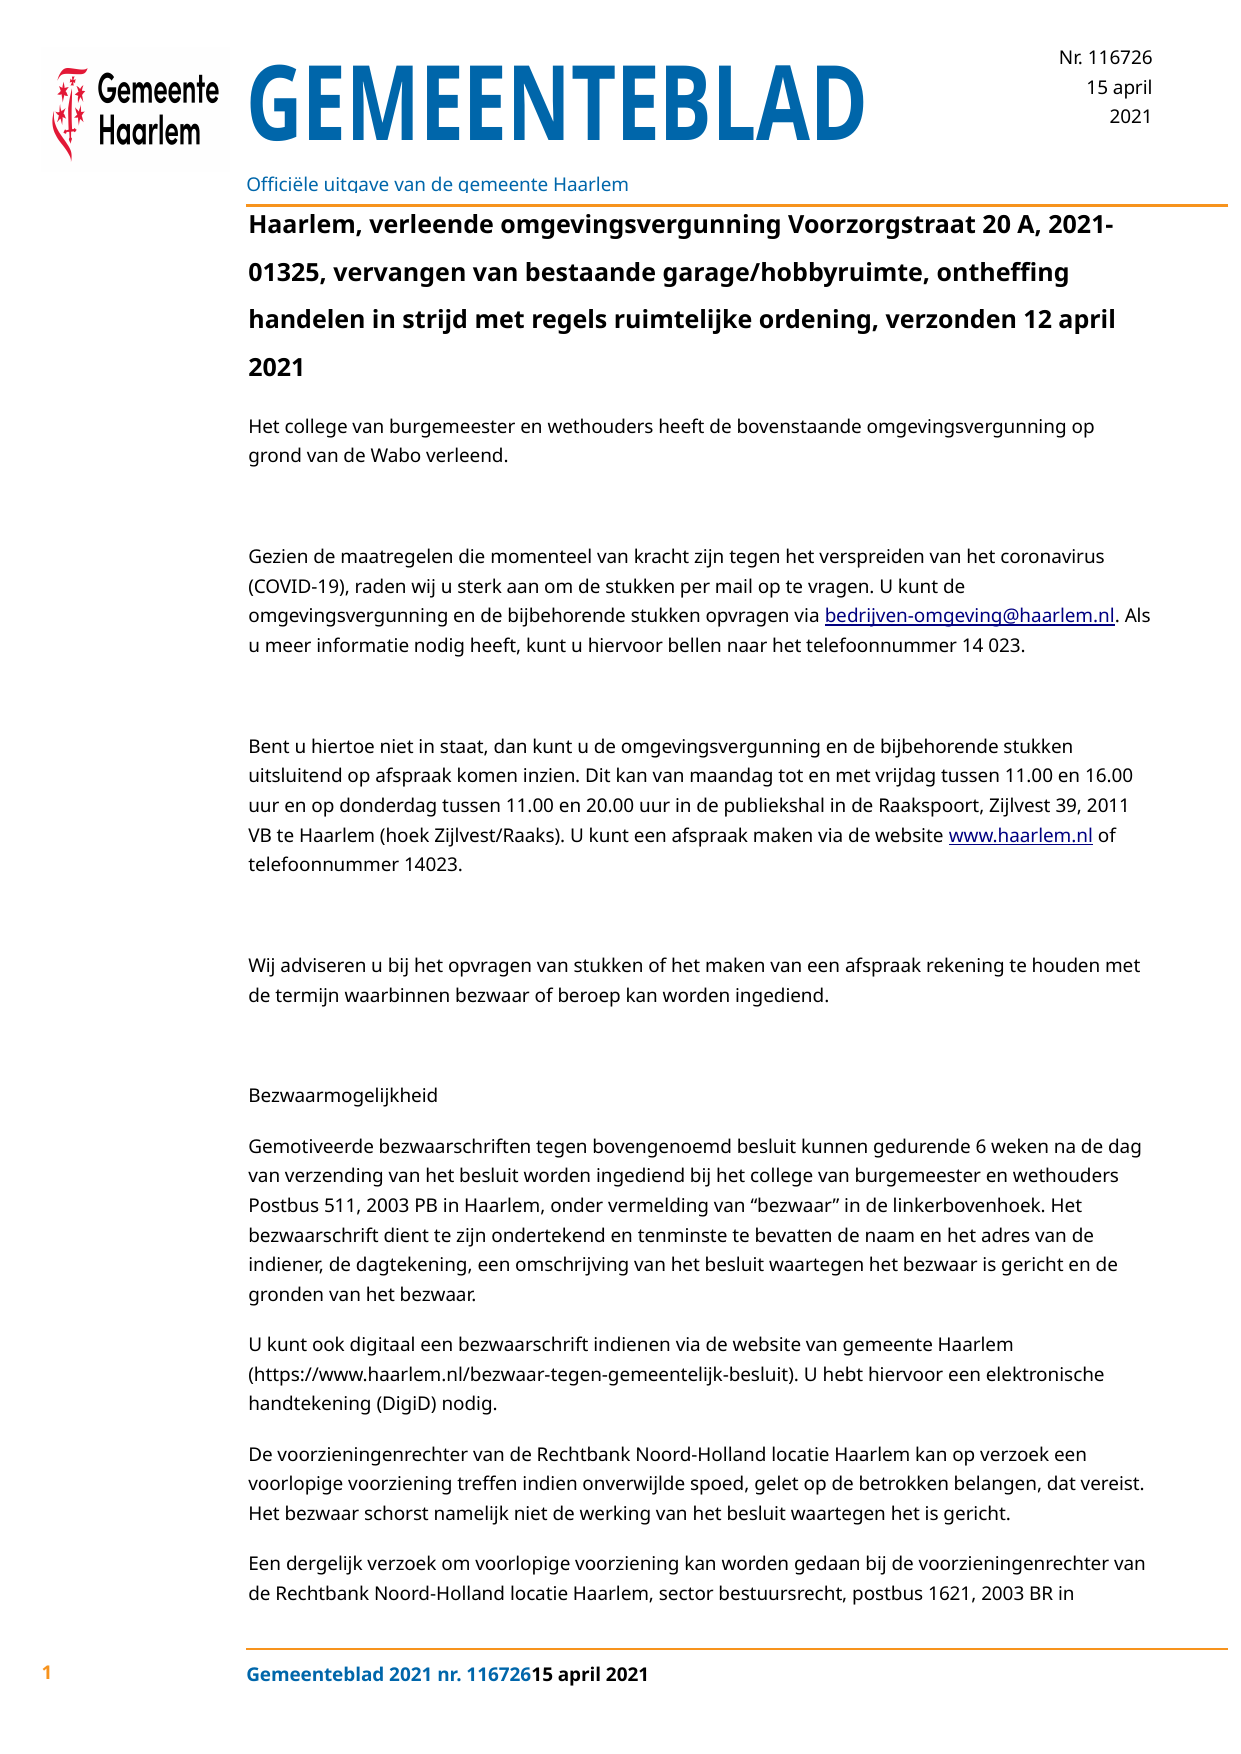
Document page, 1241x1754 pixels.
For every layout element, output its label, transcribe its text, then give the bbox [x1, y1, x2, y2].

text Wij adviseren u bij het opvragen van stukken of het maken van een afspraak rekening te houden met de termijn waarbinnen bezwaar of beroep kan worden ingediend. [248, 952, 1152, 1008]
text Gemotiveerde bezwaarschriften tegen bovengenoemd besluit kunnen gedurende 6 weken na de dag van verzending van het besluit worden ingediend bij het college van burgemeester en wethouders Postbus 511, 2003 PB in Haarlem, onder vermelding van “bezwaar” in de linkerbovenhoek. Het bezwaarschrift dient te zijn ondertekend en tenminste te bevatten de naam en het adres van de indiener, de dagtekening, een omschrijving van het besluit waartegen het bezwaar is gericht en de gronden van het bezwaar. [248, 1133, 1152, 1307]
text De voorzieningenrechter van de Rechtbank Noord-Holland locatie Haarlem kan op verzoek een voorlopige voorziening treffen indien onverwijlde spoed, gelet op de betrokken belangen, dat vereist. Het bezwaar schorst namelijk niet de werking van het besluit waartegen het is gericht. [248, 1441, 1152, 1526]
text Een dergelijk verzoek om voorlopige voorziening kan worden gedaan bij de voorzieningenrechter van de Rechtbank Noord-Holland locatie Haarlem, sector bestuursrecht, postbus 1621, 2003 BR in [248, 1551, 1152, 1606]
text Het college van burgemeester en wethouders heeft de bovenstaande omgevingsvergunning op grond van de Wabo verleend. [248, 413, 1152, 468]
text Bent u hiertoe niet in staat, dan kunt u de omgevingsvergunning en de bijbehorende stukken uitsluitend op afspraak komen inzien. Dit kan van maandag tot en met vrijdag tussen 11.00 en 16.00 uur en op donderdag tussen 11.00 en 20.00 uur in de publiekshal in de Raakspoort, Zijlvest 39, 2011 VB te Haarlem (hoek Zijlvest/Raaks). U kunt een afspraak maken via de website www.haarlem.nl of telefoonnummer 14023. [248, 733, 1152, 877]
text U kunt ook digitaal een bezwaarschrift indienen via de website van gemeente Haarlem (https://www.haarlem.nl/bezwaar-tegen-gemeentelijk-besluit). U hebt hiervoor een elektronische handtekening (DigiD) nodig. [248, 1331, 1152, 1416]
text Gezien de maatregelen die momenteel van kracht zijn tegen het verspreiden van het coronavirus (COVID-19), raden wij u sterk aan om de stukken per mail op te vragen. U kunt de omgevingsvergunning en de bijbehorende stukken opvragen via bedrijven-omgeving@haarlem.nl. Als u meer informatie nodig heeft, kunt u hiervoor bellen naar het telefoonnummer 14 023. [248, 543, 1152, 658]
text Bezwaarmogelijkheid [248, 1083, 1152, 1108]
picture [41, 47, 231, 172]
text Haarlem, verleende omgevingsvergunning Voorzorgstraat 20 A, 2021-01325, vervangen van bestaande garage/hobbyruimte, ontheffing handelen in strijd met regels ruimtelijke ordening, verzonden 12 april 2021 [248, 207, 1152, 384]
